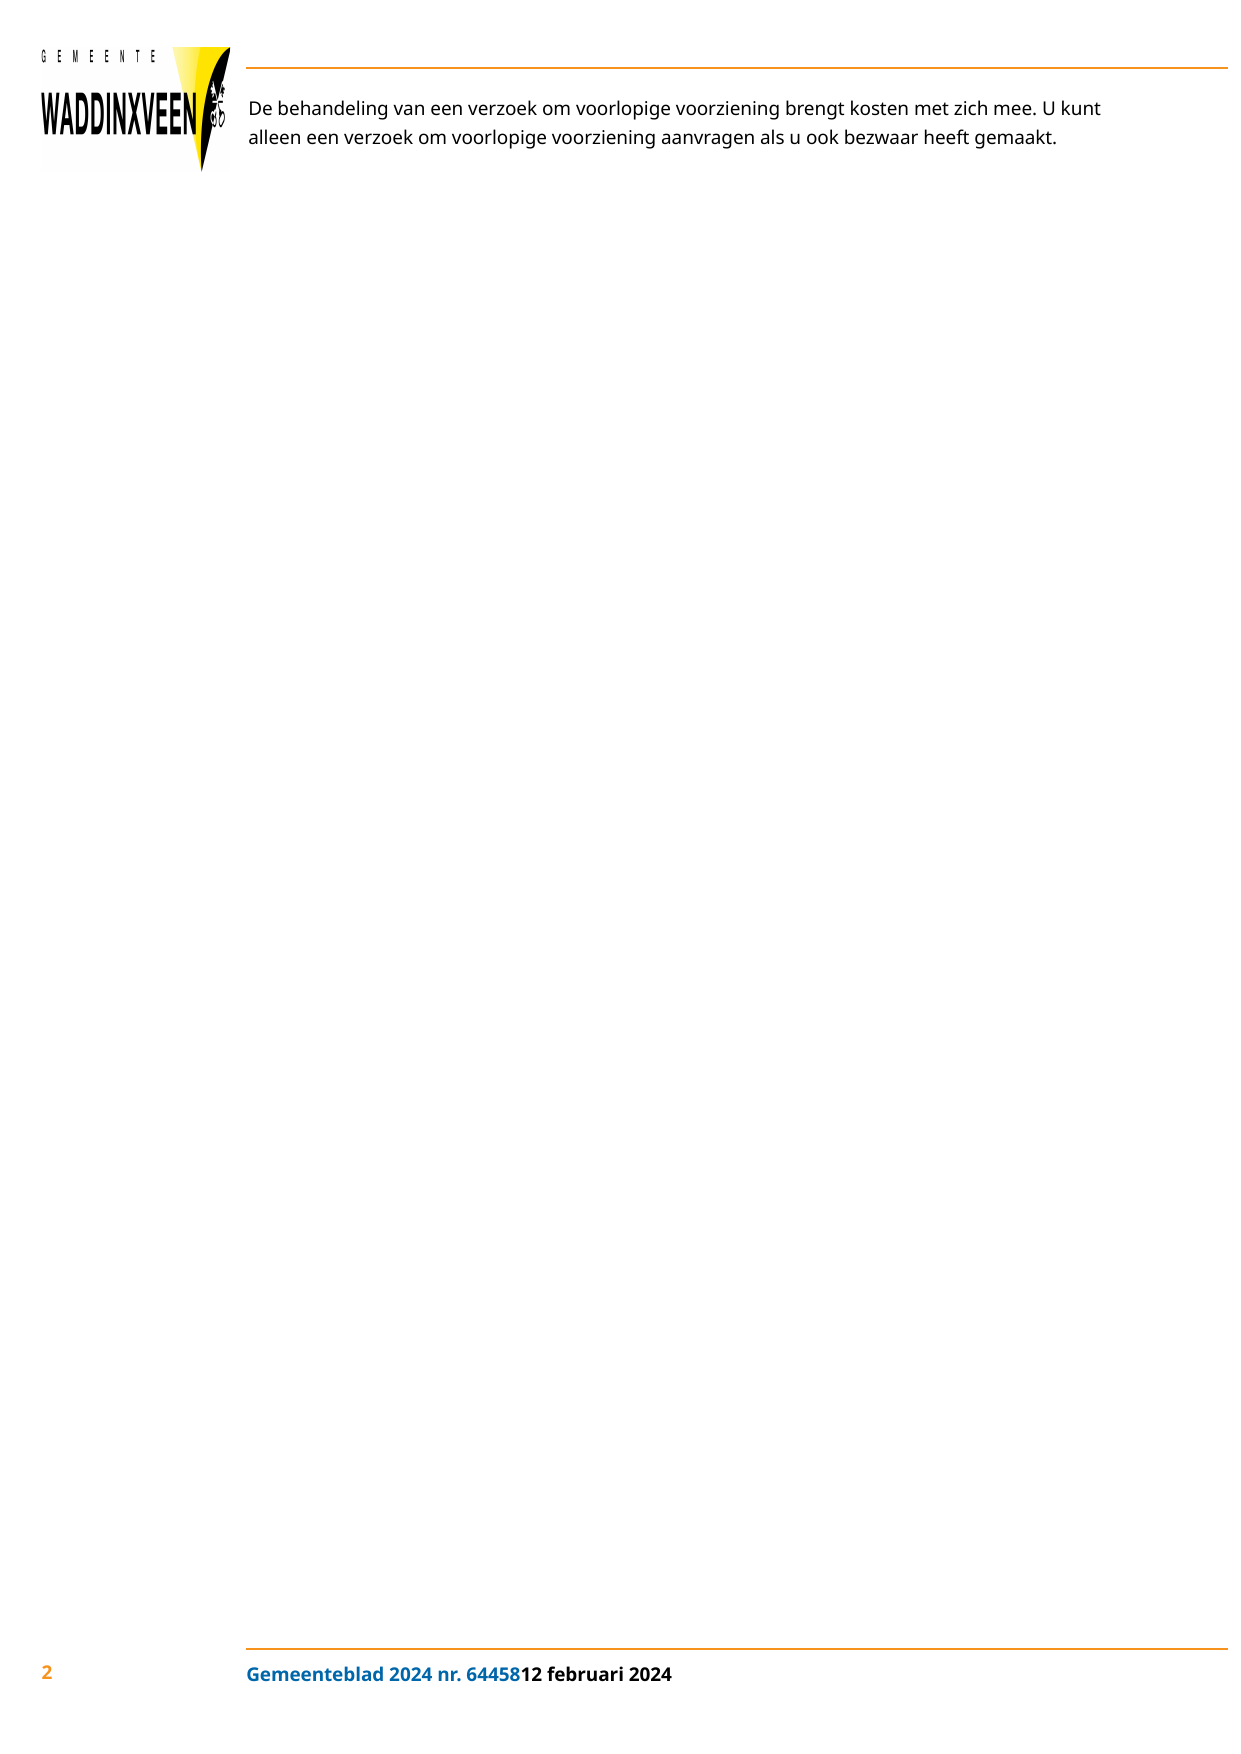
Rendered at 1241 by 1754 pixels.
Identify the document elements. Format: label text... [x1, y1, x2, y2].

text De behandeling van een verzoek om voorlopige voorziening brengt kosten met zich mee. U kunt alleen een verzoek om voorlopige voorziening aanvragen als u ook bezwaar heeft gemaakt. [248, 95, 1152, 150]
picture [41, 47, 231, 172]
